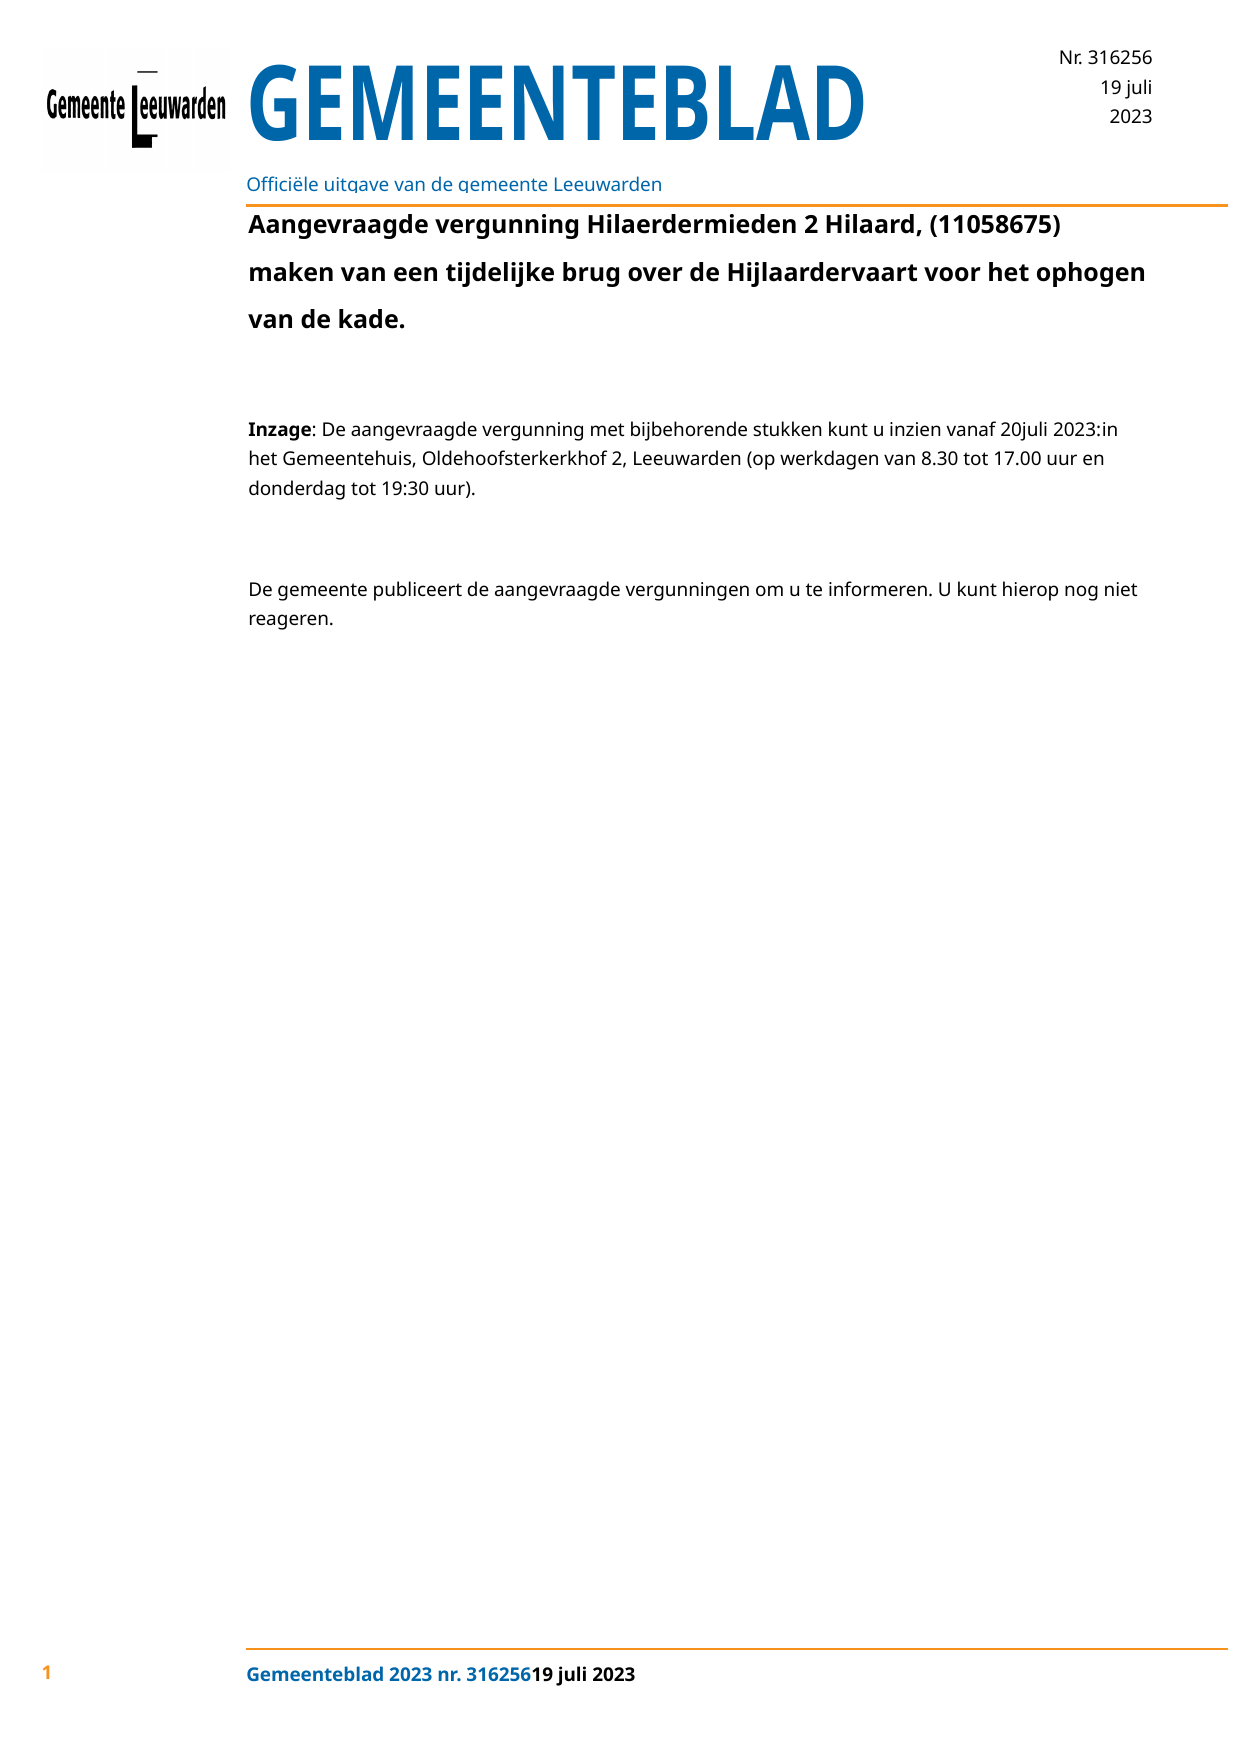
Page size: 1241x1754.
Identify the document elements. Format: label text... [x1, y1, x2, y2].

text De gemeente publiceert de aangevraagde vergunningen om u te informeren. U kunt hierop nog niet reageren. [248, 576, 1152, 631]
text Inzage: De aangevraagde vergunning met bijbehorende stukken kunt u inzien vanaf 20juli 2023:in het Gemeentehuis, Oldehoofsterkerkhof 2, Leeuwarden (op werkdagen van 8.30 tot 17.00 uur en donderdag tot 19:30 uur). [248, 416, 1152, 501]
picture [41, 47, 231, 172]
text Aangevraagde vergunning Hilaerdermieden 2 Hilaard, (11058675) maken van een tijdelijke brug over de Hijlaardervaart voor het ophogen van de kade. [248, 207, 1152, 336]
